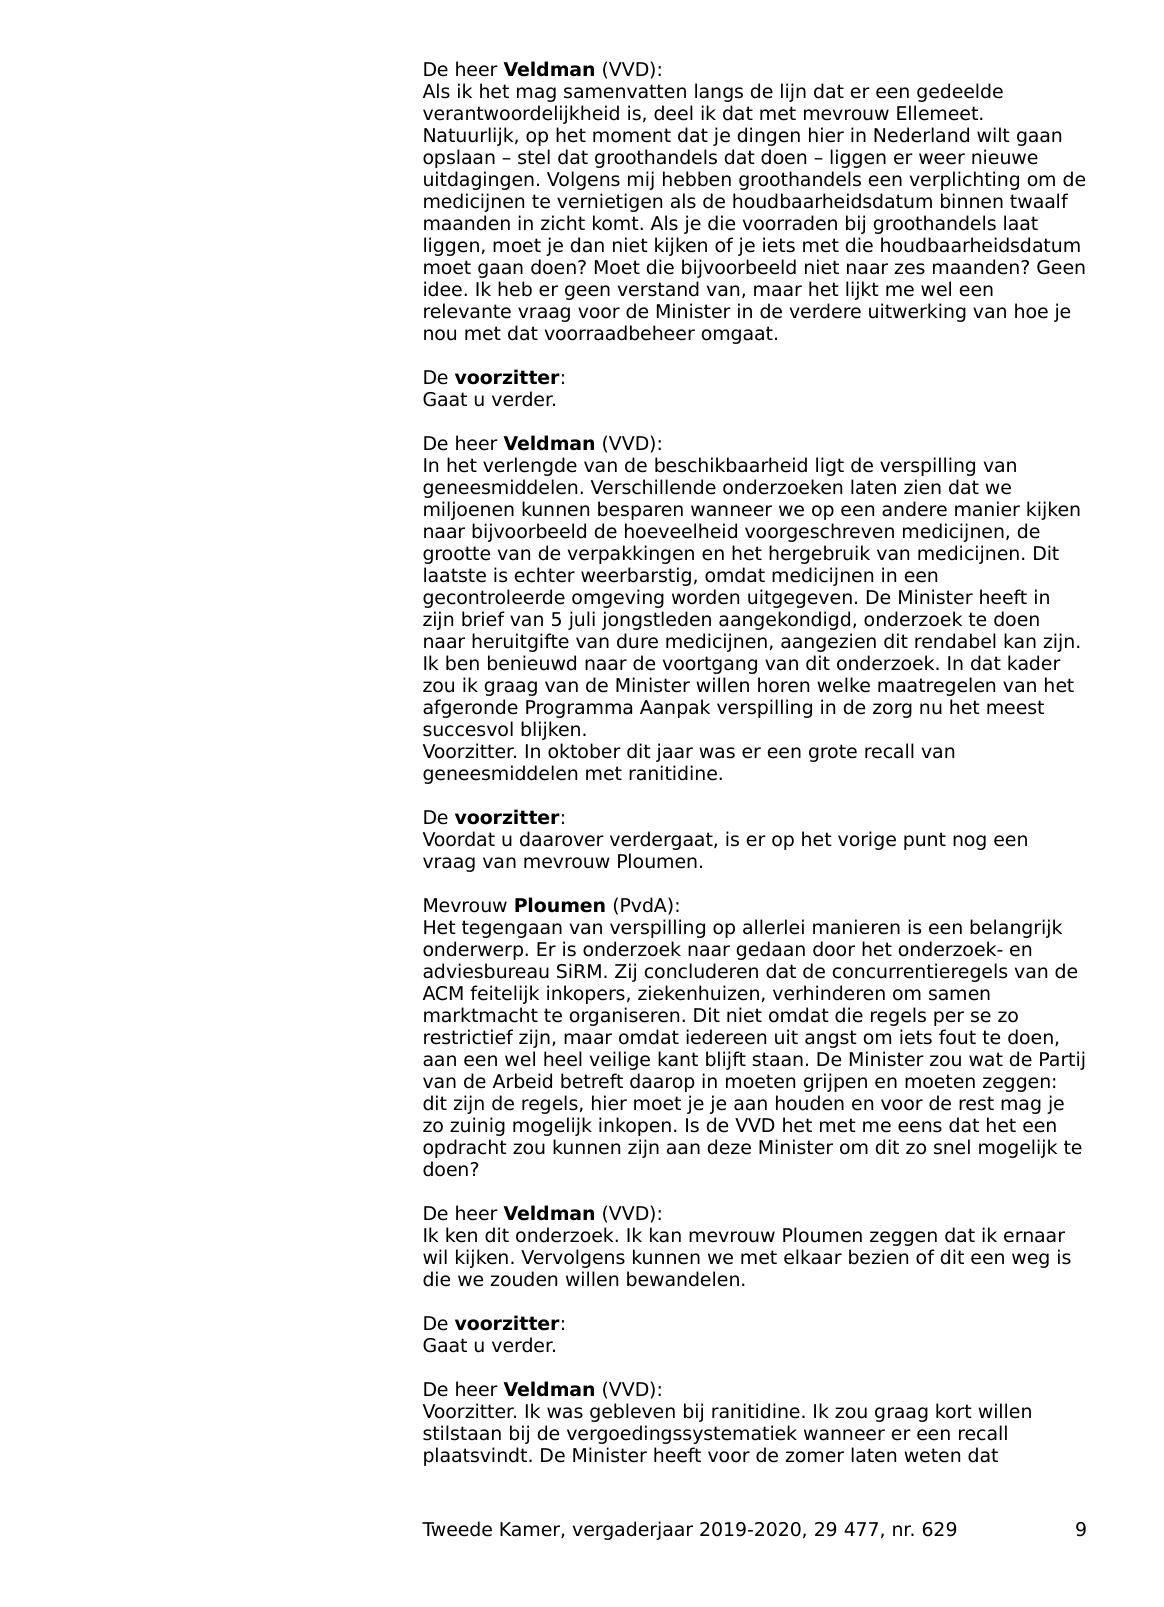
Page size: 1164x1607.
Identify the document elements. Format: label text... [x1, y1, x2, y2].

text In het verlengde van de beschikbaarheid ligt de verspilling van geneesmiddelen. Verschillende onderzoeken laten zien dat we miljoenen kunnen besparen wanneer we op een andere manier kijken naar bijvoorbeeld de hoeveelheid voorgeschreven medicijnen, de grootte van de verpakkingen en het hergebruik van medicijnen. Dit laatste is echter weerbarstig, omdat medicijnen in een gecontroleerde omgeving worden uitgegeven. De Minister heeft in zijn brief van 5 juli jongstleden aangekondigd, onderzoek te doen naar heruitgifte van dure medicijnen, aangezien dit rendabel kan zijn. Ik ben benieuwd naar de voortgang van dit onderzoek. In dat kader zou ik graag van de Minister willen horen welke maatregelen van het afgeronde Programma Aanpak verspilling in de zorg nu het meest succesvol blijken. [422, 455, 1087, 741]
text Het tegengaan van verspilling op allerlei manieren is een belangrijk onderwerp. Er is onderzoek naar gedaan door het onderzoek- en adviesbureau SiRM. Zij concluderen dat de concurrentieregels van de ACM feitelijk inkopers, ziekenhuizen, verhinderen om samen marktmacht te organiseren. Dit niet omdat die regels per se zo restrictief zijn, maar omdat iedereen uit angst om iets fout te doen, aan een wel heel veilige kant blijft staan. De Minister zou wat de Partij van de Arbeid betreft daarop in moeten grijpen en moeten zeggen: dit zijn de regels, hier moet je je aan houden en voor de rest mag je zo zuinig mogelijk inkopen. Is de VVD het met me eens dat het een opdracht zou kunnen zijn aan deze Minister om dit zo snel mogelijk te doen? [422, 917, 1087, 1181]
text Als ik het mag samenvatten langs de lijn dat er een gedeelde verantwoordelijkheid is, deel ik dat met mevrouw Ellemeet. Natuurlijk, op het moment dat je dingen hier in Nederland wilt gaan opslaan – stel dat groothandels dat doen – liggen er weer nieuwe uitdagingen. Volgens mij hebben groothandels een verplichting om de medicijnen te vernietigen als de houdbaarheidsdatum binnen twaalf maanden in zicht komt. Als je die voorraden bij groothandels laat liggen, moet je dan niet kijken of je iets met die houdbaarheidsdatum moet gaan doen? Moet die bijvoorbeeld niet naar zes maanden? Geen idee. Ik heb er geen verstand van, maar het lijkt me wel een relevante vraag voor de Minister in de verdere uitwerking van hoe je nou met dat voorraadbeheer omgaat. [422, 81, 1087, 345]
text De heer Veldman (VVD): [422, 433, 1087, 455]
text De heer Veldman (VVD): [422, 1203, 1087, 1225]
text Voorzitter. In oktober dit jaar was er een grote recall van geneesmiddelen met ranitidine. [422, 741, 1087, 785]
text Voorzitter. Ik was gebleven bij ranitidine. Ik zou graag kort willen stilstaan bij de vergoedingssystematiek wanneer er een recall plaatsvindt. De Minister heeft voor de zomer laten weten dat [422, 1401, 1087, 1467]
text De voorzitter: [422, 807, 1087, 829]
text Voordat u daarover verdergaat, is er op het vorige punt nog een vraag van mevrouw Ploumen. [422, 829, 1087, 873]
text Ik ken dit onderzoek. Ik kan mevrouw Ploumen zeggen dat ik ernaar wil kijken. Vervolgens kunnen we met elkaar bezien of dit een weg is die we zouden willen bewandelen. [422, 1225, 1087, 1291]
text Gaat u verder. [422, 389, 1087, 411]
text De heer Veldman (VVD): [422, 59, 1087, 81]
text De voorzitter: [422, 1313, 1087, 1335]
text De voorzitter: [422, 367, 1087, 389]
text Gaat u verder. [422, 1335, 1087, 1357]
text Mevrouw Ploumen (PvdA): [422, 895, 1087, 917]
text De heer Veldman (VVD): [422, 1379, 1087, 1401]
